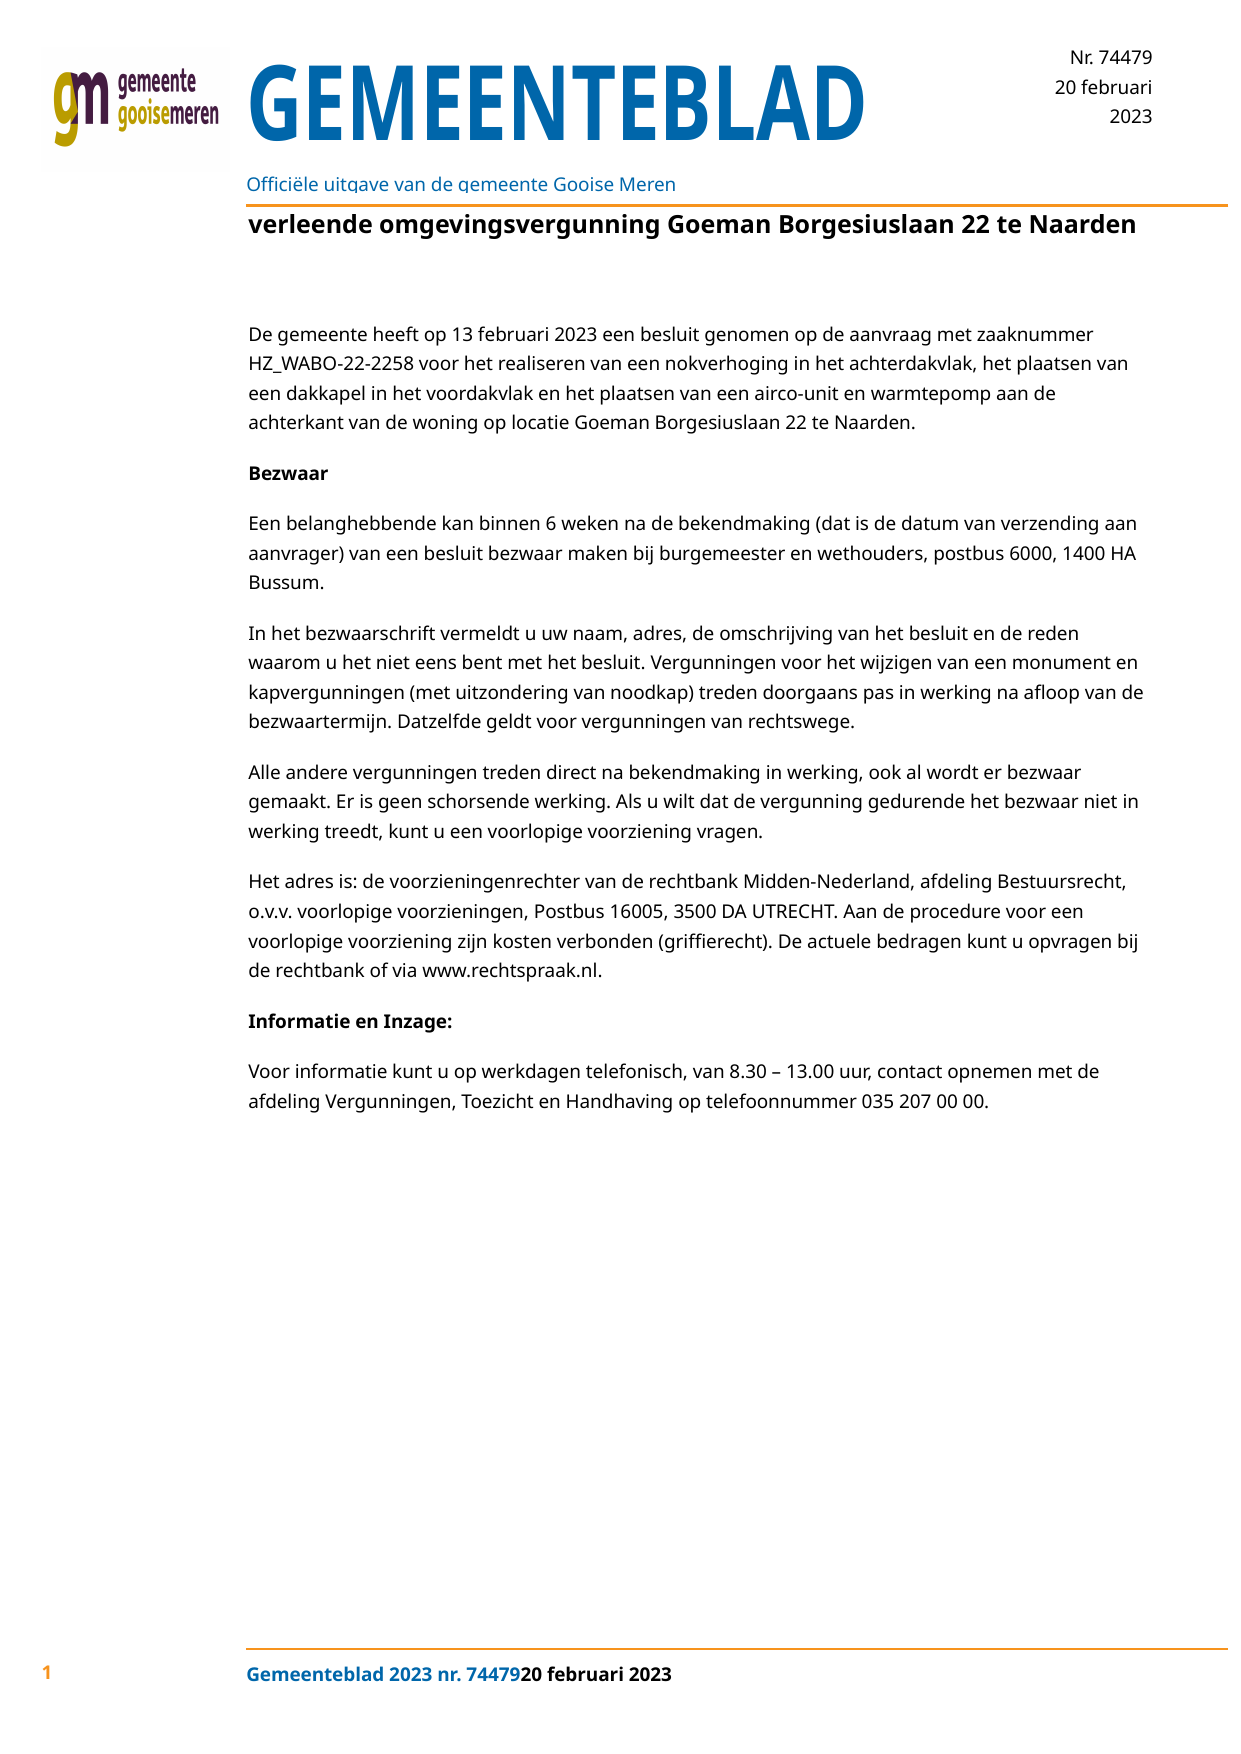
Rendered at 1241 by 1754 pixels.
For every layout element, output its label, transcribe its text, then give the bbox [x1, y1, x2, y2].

text De gemeente heeft op 13 februari 2023 een besluit genomen op de aanvraag met zaaknummer HZ_WABO-22-2258 voor het realiseren van een nokverhoging in het achterdakvlak, het plaatsen van een dakkapel in het voordakvlak en het plaatsen van een airco-unit en warmtepomp aan de achterkant van de woning op locatie Goeman Borgesiuslaan 22 te Naarden. [248, 321, 1152, 435]
text Informatie en Inzage: [248, 1008, 1152, 1033]
picture [41, 47, 231, 172]
text Het adres is: de voorzieningenrechter van de rechtbank Midden-Nederland, afdeling Bestuursrecht, o.v.v. voorlopige voorzieningen, Postbus 16005, 3500 DA UTRECHT. Aan de procedure voor een voorlopige voorziening zijn kosten verbonden (griffierecht). De actuele bedragen kunt u opvragen bij de rechtbank of via www.rechtspraak.nl. [248, 869, 1152, 983]
text Alle andere vergunningen treden direct na bekendmaking in werking, ook al wordt er bezwaar gemaakt. Er is geen schorsende werking. Als u wilt dat de vergunning gedurende het bezwaar niet in werking treedt, kunt u een voorlopige voorziening vragen. [248, 759, 1152, 844]
text Voor informatie kunt u op werkdagen telefonisch, van 8.30 – 13.00 uur, contact opnemen met de afdeling Vergunningen, Toezicht en Handhaving op telefoonnummer 035 207 00 00. [248, 1058, 1152, 1113]
text Een belanghebbende kan binnen 6 weken na de bekendmaking (dat is de datum van verzending aan aanvrager) van een besluit bezwaar maken bij burgemeester en wethouders, postbus 6000, 1400 HA Bussum. [248, 510, 1152, 595]
text verleende omgevingsvergunning Goeman Borgesiuslaan 22 te Naarden [248, 207, 1152, 241]
text In het bezwaarschrift vermeldt u uw naam, adres, de omschrijving van het besluit en de reden waarom u het niet eens bent met het besluit. Vergunningen voor het wijzigen van een monument en kapvergunningen (met uitzondering van noodkap) treden doorgaans pas in werking na afloop van de bezwaartermijn. Datzelfde geldt voor vergunningen van rechtswege. [248, 620, 1152, 734]
text Bezwaar [248, 460, 1152, 486]
